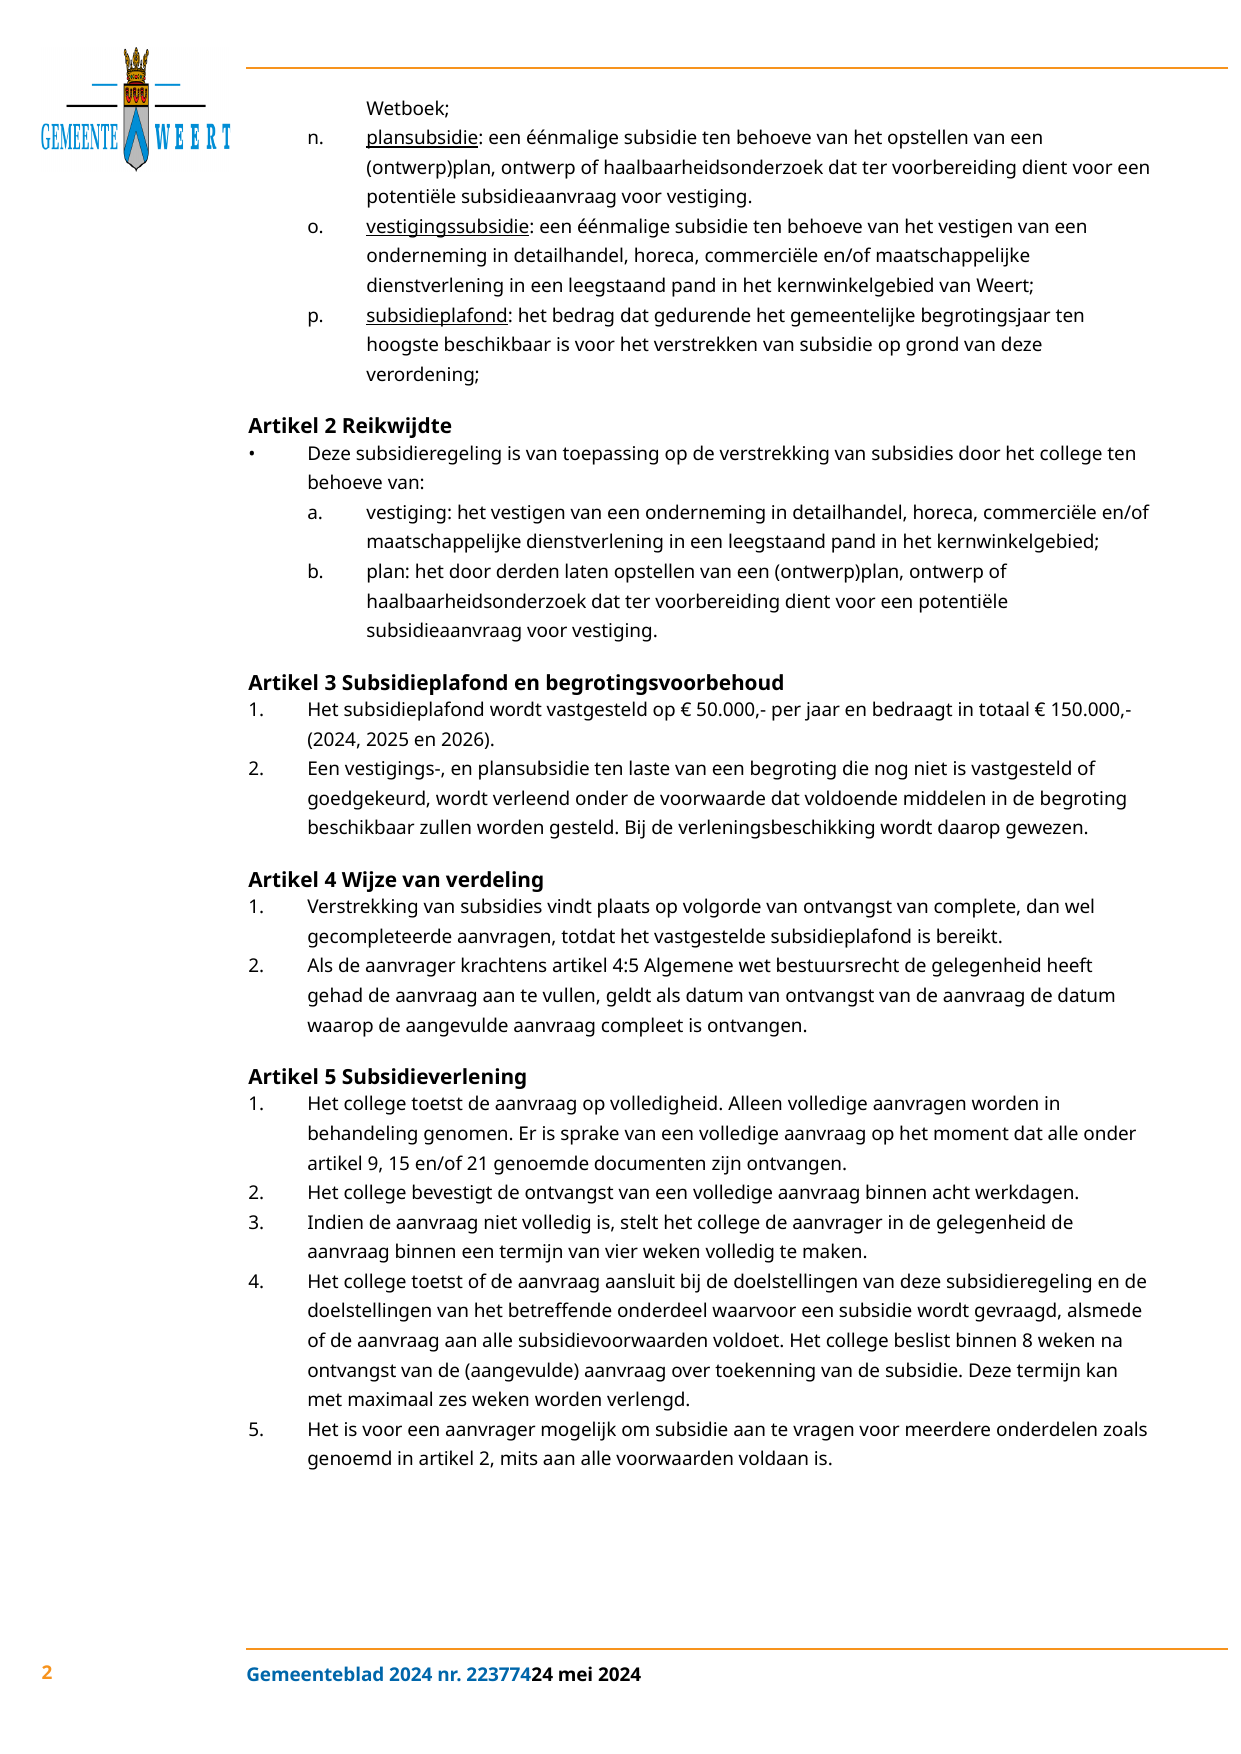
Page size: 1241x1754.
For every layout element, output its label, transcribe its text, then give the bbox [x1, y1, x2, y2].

list vestigingssubsidie: een éénmalige subsidie ten behoeve van het vestigen van een onderneming in detailhandel, horeca, commerciële en/of maatschappelijke dienstverlening in een leegstaand pand in het kernwinkelgebied van Weert; [307, 213, 1152, 298]
list Verstrekking van subsidies vindt plaats op volgorde van ontvangst van complete, dan wel gecompleteerde aanvragen, totdat het vastgestelde subsidieplafond is bereikt. [248, 893, 1152, 949]
list plan: het door derden laten opstellen van een (ontwerp)plan, ontwerp of haalbaarheidsonderzoek dat ter voorbereiding dient voor een potentiële subsidieaanvraag voor vestiging. [307, 558, 1152, 643]
picture [41, 47, 231, 172]
text Artikel 3 Subsidieplafond en begrotingsvoorbehoud [248, 668, 1152, 696]
list Als de aanvrager krachtens artikel 4:5 Algemene wet bestuursrecht de gelegenheid heeft gehad de aanvraag aan te vullen, geldt als datum van ontvangst van de aanvraag de datum waarop de aangevulde aanvraag compleet is ontvangen. [248, 953, 1152, 1037]
text Artikel 4 Wijze van verdeling [248, 865, 1152, 893]
list subsidieplafond: het bedrag dat gedurende het gemeentelijke begrotingsjaar ten hoogste beschikbaar is voor het verstrekken van subsidie op grond van deze verordening; [307, 302, 1152, 387]
list Het subsidieplafond wordt vastgesteld op € 50.000,- per jaar en bedraagt in totaal € 150.000,- (2024, 2025 en 2026). [248, 696, 1152, 752]
list plansubsidie: een éénmalige subsidie ten behoeve van het opstellen van een (ontwerp)plan, ontwerp of haalbaarheidsonderzoek dat ter voorbereiding dient voor een potentiële subsidieaanvraag voor vestiging. [307, 124, 1152, 209]
text Artikel 2 Reikwijdte [248, 411, 1152, 440]
list Het is voor een aanvrager mogelijk om subsidie aan te vragen voor meerdere onderdelen zoals genoemd in artikel 2, mits aan alle voorwaarden voldaan is. [248, 1416, 1152, 1471]
list Het college toetst of de aanvraag aansluit bij de doelstellingen van deze subsidieregeling en de doelstellingen van het betreffende onderdeel waarvoor een subsidie wordt gevraagd, alsmede of de aanvraag aan alle subsidievoorwaarden voldoet. Het college beslist binnen 8 weken na ontvangst van de (aangevulde) aanvraag over toekenning van de subsidie. Deze termijn kan met maximaal zes weken worden verlengd. [248, 1268, 1152, 1412]
list Deze subsidieregeling is van toepassing op de verstrekking van subsidies door het college ten behoeve van: [248, 440, 1152, 495]
list Indien de aanvraag niet volledig is, stelt het college de aanvrager in de gelegenheid de aanvraag binnen een termijn van vier weken volledig te maken. [248, 1209, 1152, 1264]
list Het college toetst de aanvraag op volledigheid. Alleen volledige aanvragen worden in behandeling genomen. Er is sprake van een volledige aanvraag op het moment dat alle onder artikel 9, 15 en/of 21 genoemde documenten zijn ontvangen. [248, 1091, 1152, 1176]
list Wetboek; [307, 95, 1152, 121]
text Artikel 5 Subsidieverlening [248, 1062, 1152, 1091]
list vestiging: het vestigen van een onderneming in detailhandel, horeca, commerciële en/of maatschappelijke dienstverlening in een leegstaand pand in het kernwinkelgebied; [307, 499, 1152, 554]
list Een vestigings-, en plansubsidie ten laste van een begroting die nog niet is vastgesteld of goedgekeurd, wordt verleend onder de voorwaarde dat voldoende middelen in de begroting beschikbaar zullen worden gesteld. Bij de verleningsbeschikking wordt daarop gewezen. [248, 755, 1152, 840]
list Het college bevestigt de ontvangst van een volledige aanvraag binnen acht werkdagen. [248, 1179, 1152, 1205]
